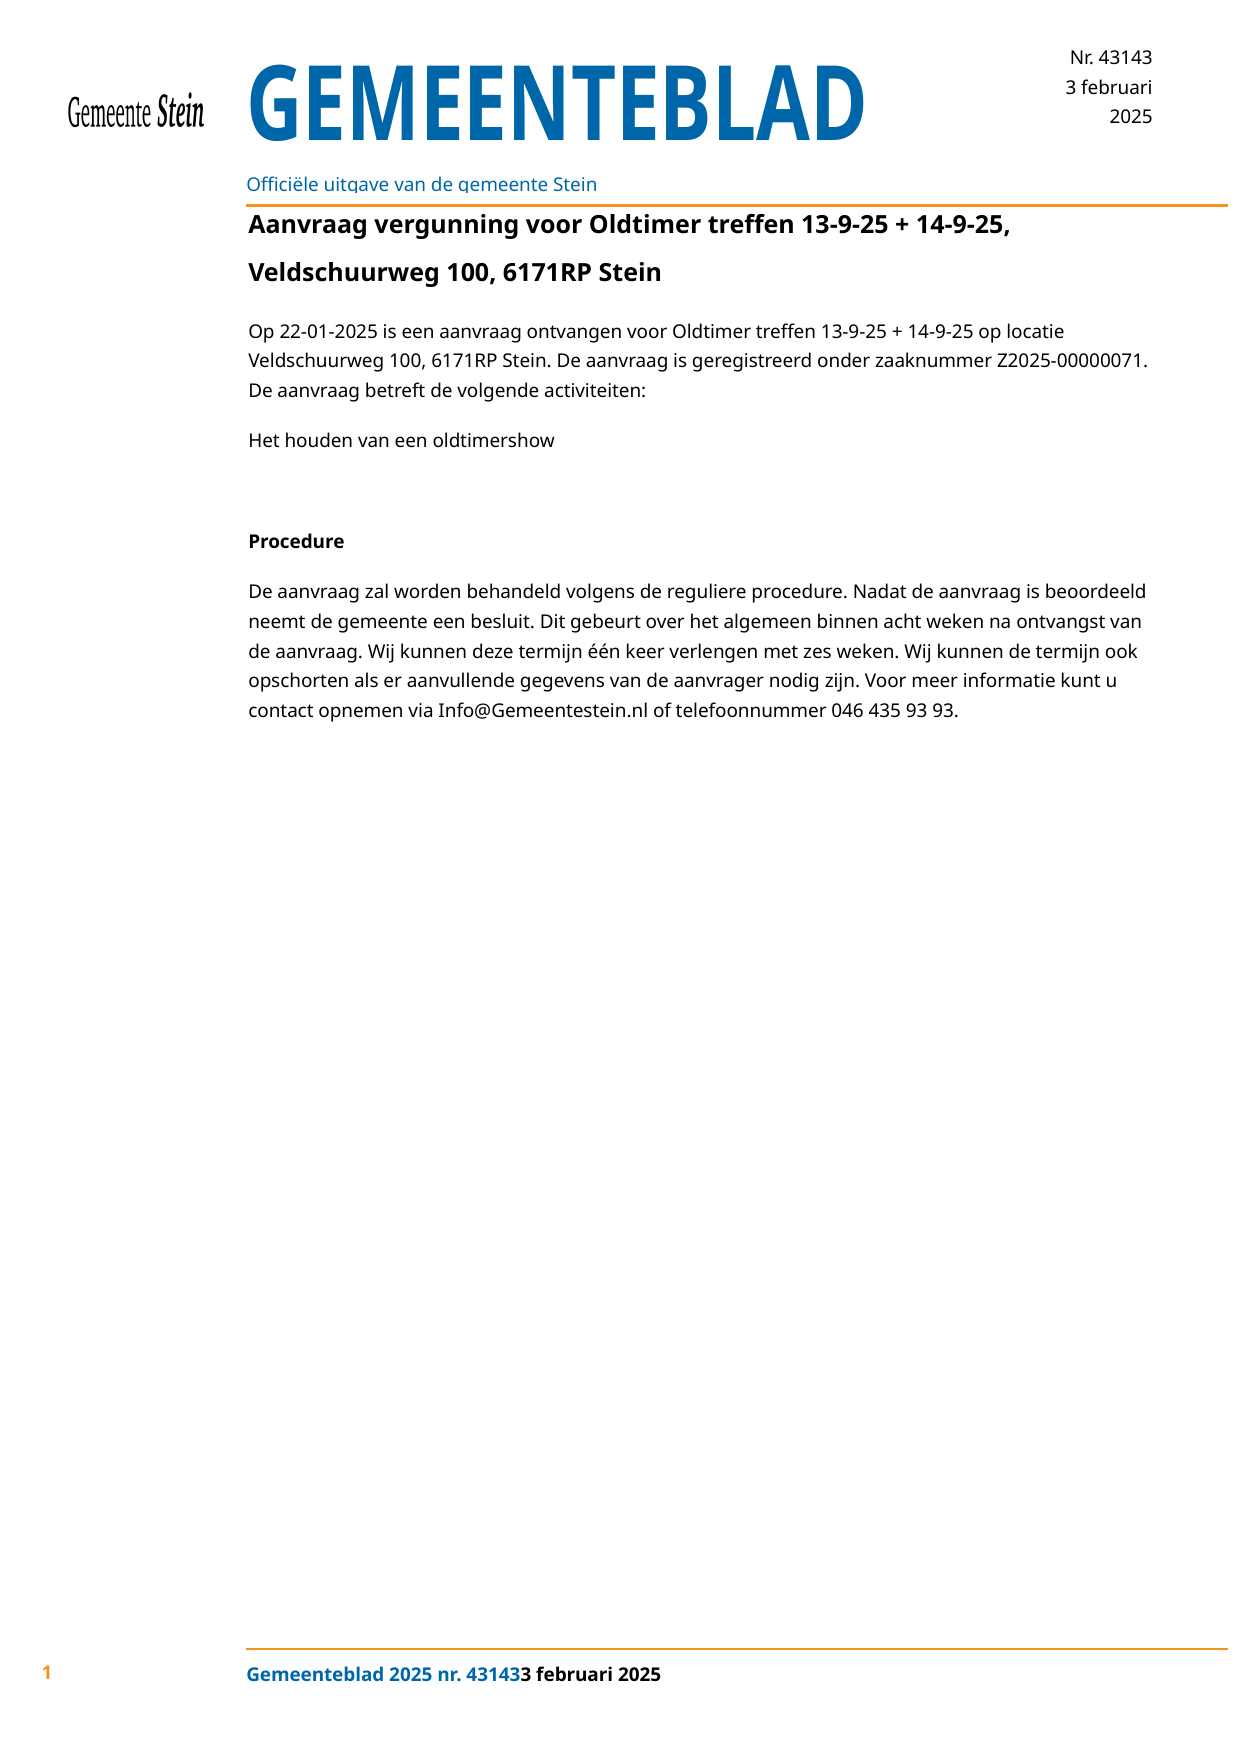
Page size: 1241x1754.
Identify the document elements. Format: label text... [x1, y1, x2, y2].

picture [41, 47, 231, 172]
text De aanvraag zal worden behandeld volgens de reguliere procedure. Nadat de aanvraag is beoordeeld neemt de gemeente een besluit. Dit gebeurt over het algemeen binnen acht weken na ontvangst van de aanvraag. Wij kunnen deze termijn één keer verlengen met zes weken. Wij kunnen de termijn ook opschorten als er aanvullende gegevens van de aanvrager nodig zijn. Voor meer informatie kunt u contact opnemen via Info@Gemeentestein.nl of telefoonnummer 046 435 93 93. [248, 579, 1152, 723]
text Op 22-01-2025 is een aanvraag ontvangen voor Oldtimer treffen 13-9-25 + 14-9-25 op locatie Veldschuurweg 100, 6171RP Stein. De aanvraag is geregistreerd onder zaaknummer Z2025-00000071. De aanvraag betreft de volgende activiteiten: [248, 318, 1152, 403]
text Aanvraag vergunning voor Oldtimer treffen 13-9-25 + 14-9-25, Veldschuurweg 100, 6171RP Stein [248, 207, 1152, 288]
text Het houden van een oldtimershow [248, 427, 1152, 453]
text Procedure [248, 528, 1152, 554]
